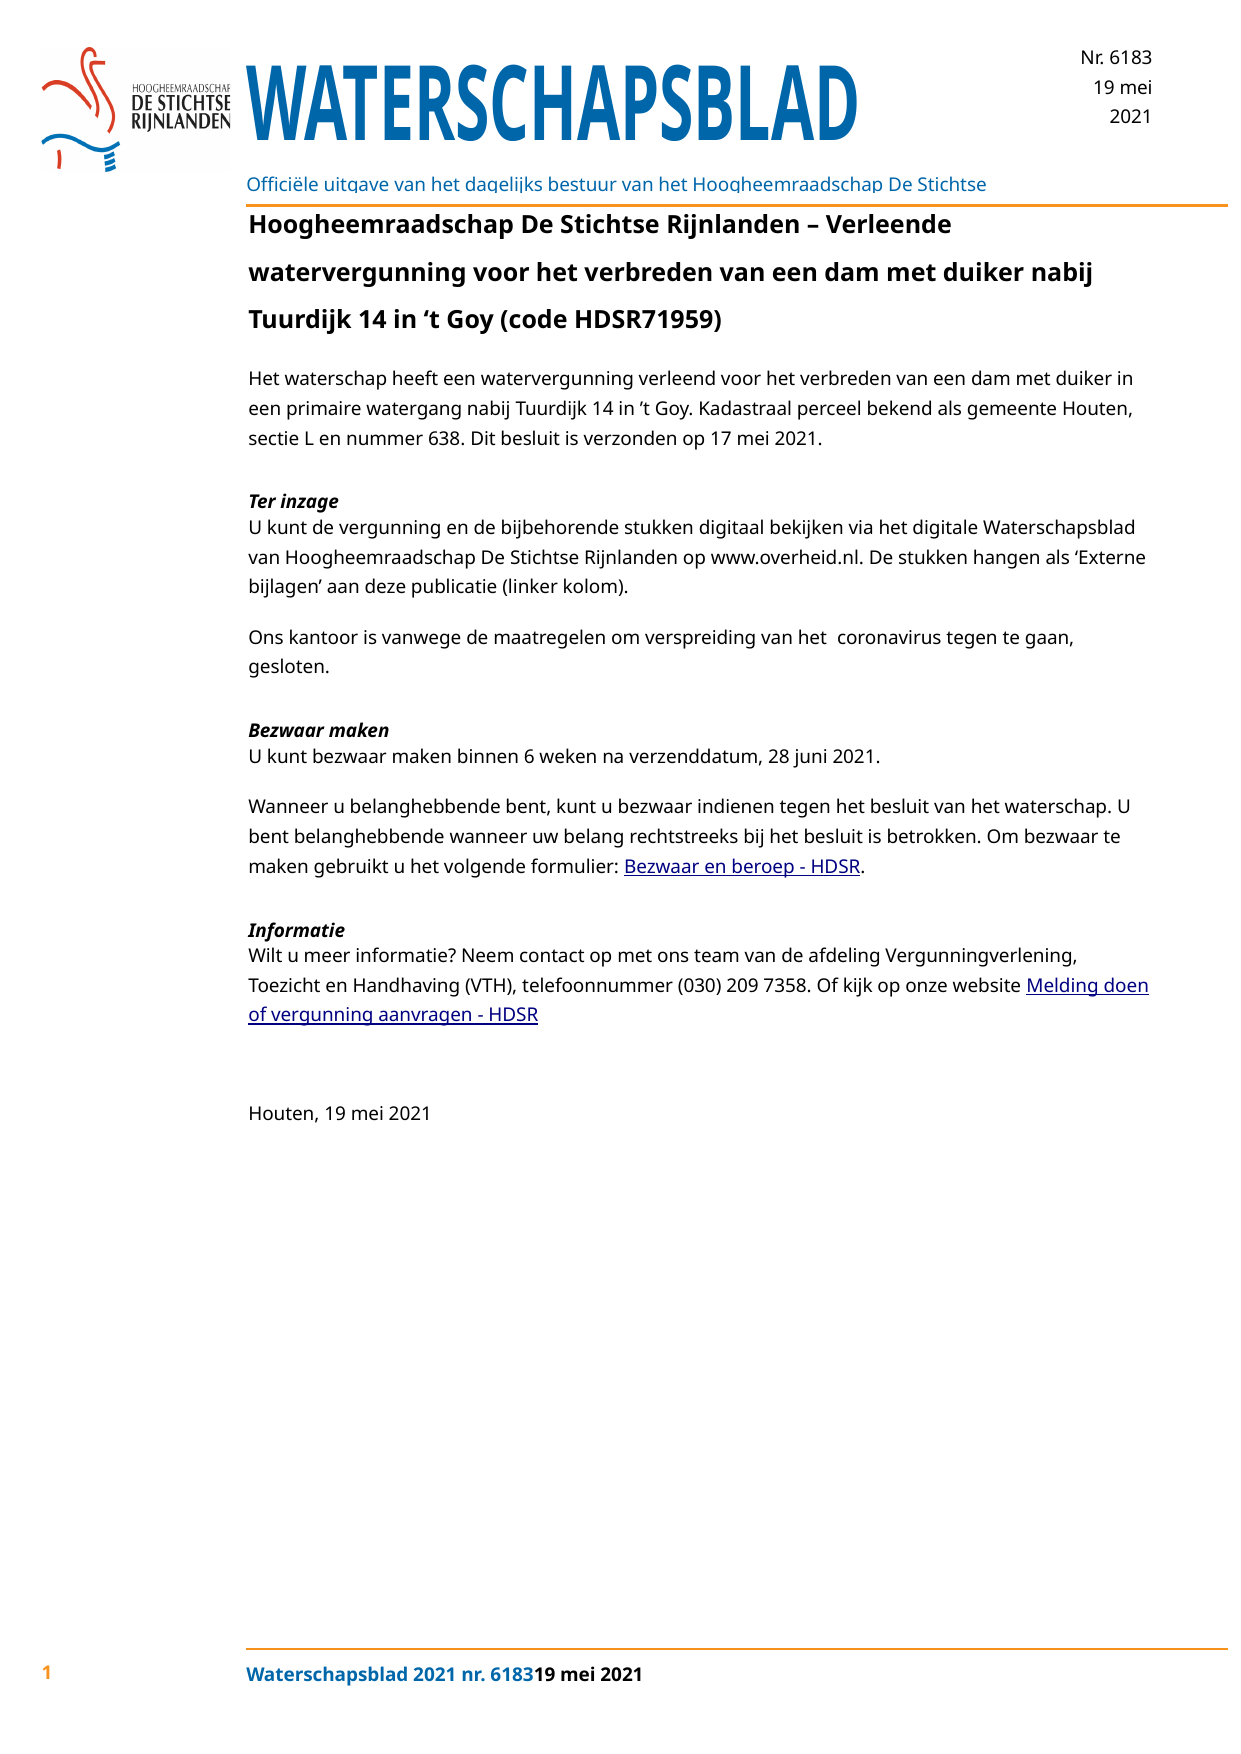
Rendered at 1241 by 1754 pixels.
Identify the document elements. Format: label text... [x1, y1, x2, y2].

text Wilt u meer informatie? Neem contact op met ons team van de afdeling Vergunningverlening, Toezicht en Handhaving (VTH), telefoonnummer (030) 209 7358. Of kijk op onze website Melding doen of vergunning aanvragen - HDSR [248, 942, 1152, 1027]
text Informatie [248, 917, 1152, 942]
text Het waterschap heeft een watervergunning verleend voor het verbreden van een dam met duiker in een primaire watergang nabij Tuurdijk 14 in ’t Goy. Kadastraal perceel bekend als gemeente Houten, sectie L en nummer 638. Dit besluit is verzonden op 17 mei 2021. [248, 366, 1152, 450]
text Bezwaar maken [248, 717, 1152, 743]
text U kunt bezwaar maken binnen 6 weken na verzenddatum, 28 juni 2021. [248, 743, 1152, 769]
text Wanneer u belanghebbende bent, kunt u bezwaar indienen tegen het besluit van het waterschap. U bent belanghebbende wanneer uw belang rechtstreeks bij het besluit is betrokken. Om bezwaar te maken gebruikt u het volgende formulier: Bezwaar en beroep - HDSR. [248, 794, 1152, 878]
text Houten, 19 mei 2021 [248, 1100, 1152, 1126]
text U kunt de vergunning en de bijbehorende stukken digitaal bekijken via het digitale Waterschapsblad van Hoogheemraadschap De Stichtse Rijnlanden op www.overheid.nl. De stukken hangen als ‘Externe bijlagen’ aan deze publicatie (linker kolom). [248, 514, 1152, 599]
text Ons kantoor is vanwege de maatregelen om verspreiding van het coronavirus tegen te gaan, gesloten. [248, 624, 1152, 679]
text Hoogheemraadschap De Stichtse Rijnlanden – Verleende watervergunning voor het verbreden van een dam met duiker nabij Tuurdijk 14 in ‘t Goy (code HDSR71959) [248, 207, 1152, 336]
picture [41, 47, 231, 172]
text Ter inzage [248, 489, 1152, 514]
